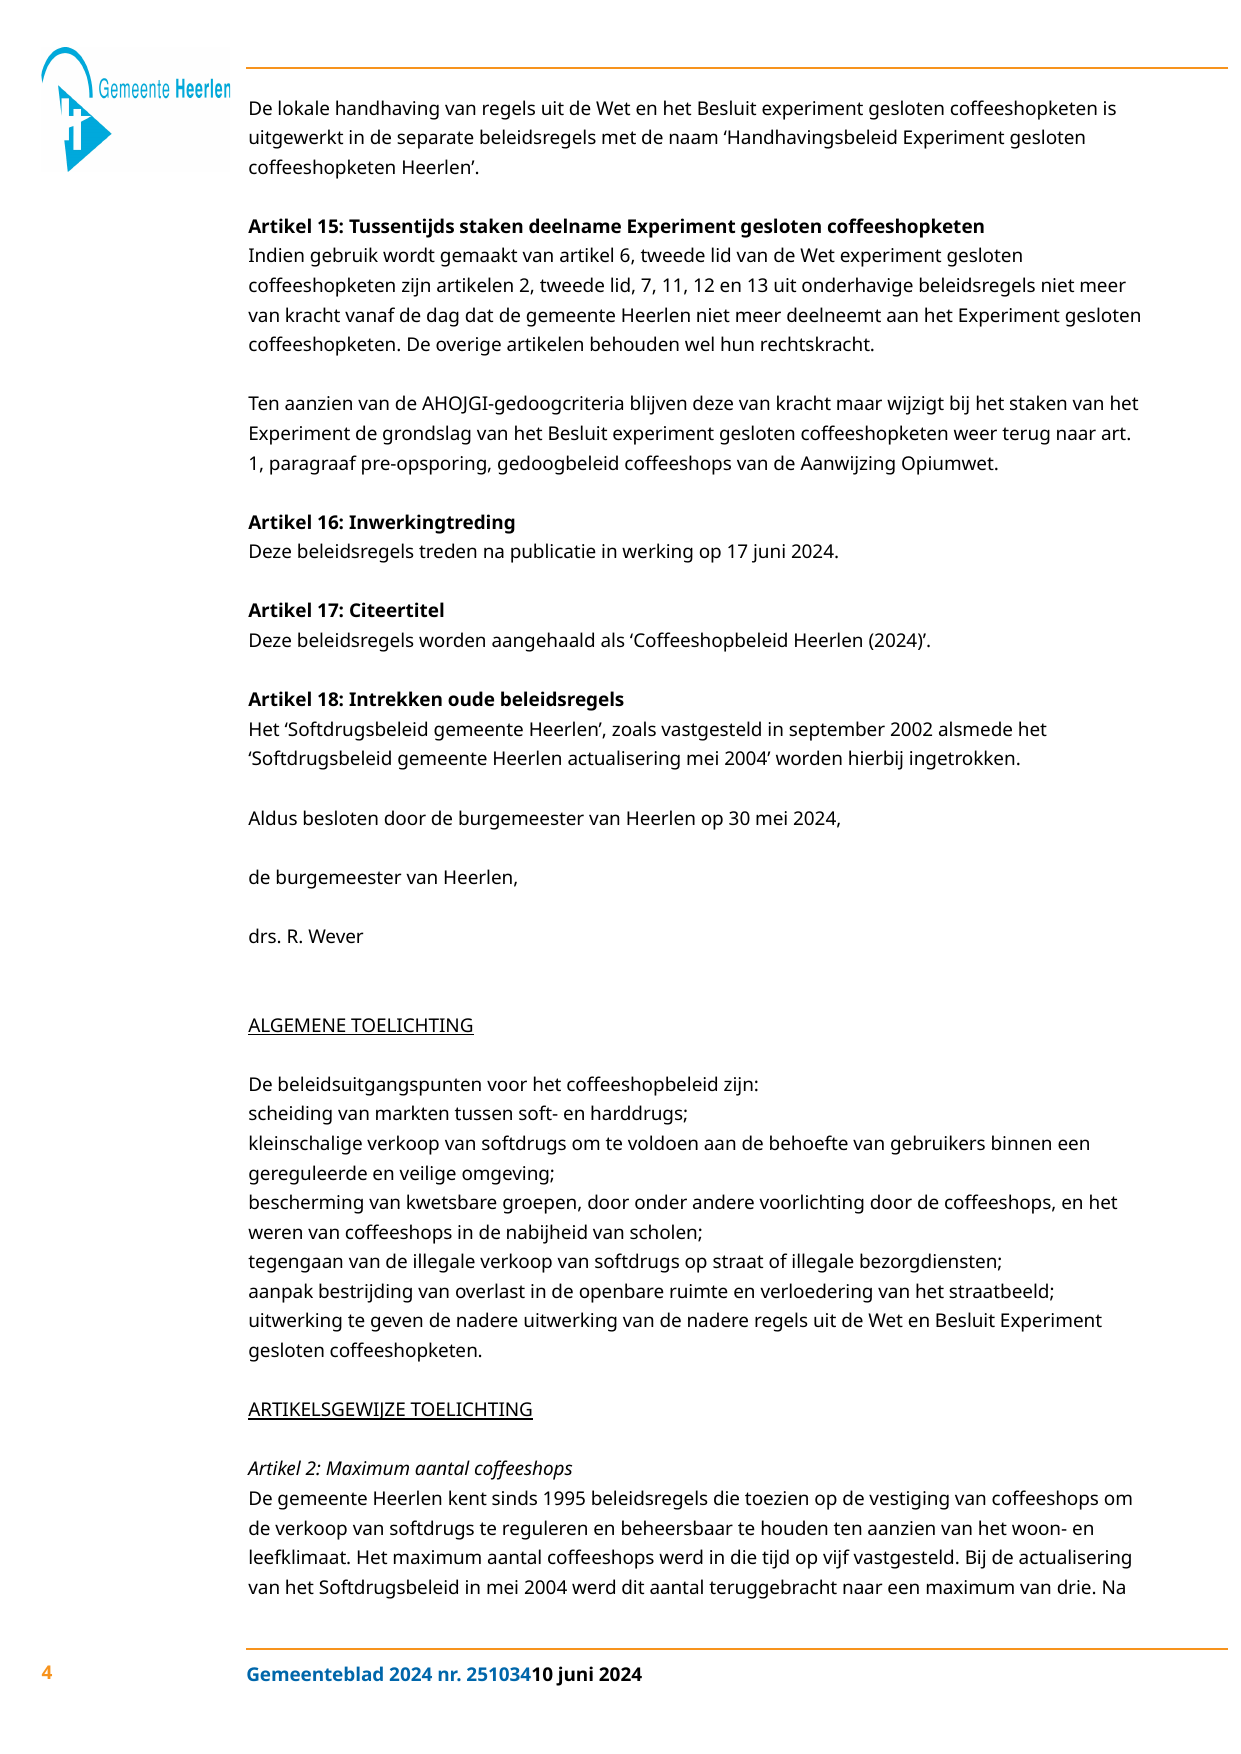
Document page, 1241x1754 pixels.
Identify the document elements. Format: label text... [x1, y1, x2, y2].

text De gemeente Heerlen kent sinds 1995 beleidsregels die toezien op de vestiging van coffeeshops om de verkoop van softdrugs te reguleren en beheersbaar te houden ten aanzien van het woon- en leefklimaat. Het maximum aantal coffeeshops werd in die tijd op vijf vastgesteld. Bij de actualisering van het Softdrugsbeleid in mei 2004 werd dit aantal teruggebracht naar een maximum van drie. Na [248, 1485, 1152, 1600]
text kleinschalige verkoop van softdrugs om te voldoen aan de behoefte van gebruikers binnen een gereguleerde en veilige omgeving; [248, 1130, 1152, 1186]
text De lokale handhaving van regels uit de Wet en het Besluit experiment gesloten coffeeshopketen is uitgewerkt in de separate beleidsregels met de naam ‘Handhavingsbeleid Experiment gesloten coffeeshopketen Heerlen’. [248, 95, 1152, 180]
text Artikel 18: Intrekken oude beleidsregels [248, 686, 1152, 712]
text ALGEMENE TOELICHTING [248, 1012, 1152, 1038]
text bescherming van kwetsbare groepen, door onder andere voorlichting door de coffeeshops, en het weren van coffeeshops in de nabijheid van scholen; [248, 1189, 1152, 1245]
text de burgemeester van Heerlen, [248, 864, 1152, 890]
text ARTIKELSGEWIJZE TOELICHTING [248, 1396, 1152, 1422]
text scheiding van markten tussen soft- en harddrugs; [248, 1101, 1152, 1126]
text tegengaan van de illegale verkoop van softdrugs op straat of illegale bezorgdiensten; [248, 1248, 1152, 1274]
text Ten aanzien van de AHOJGI-gedoogcriteria blijven deze van kracht maar wijzigt bij het staken van het Experiment de grondslag van het Besluit experiment gesloten coffeeshopketen weer terug naar art. 1, paragraaf pre-opsporing, gedoogbeleid coffeeshops van de Aanwijzing Opiumwet. [248, 391, 1152, 476]
text aanpak bestrijding van overlast in de openbare ruimte en verloedering van het straatbeeld; [248, 1278, 1152, 1304]
picture [41, 47, 231, 172]
text Indien gebruik wordt gemaakt van artikel 6, tweede lid van de Wet experiment gesloten coffeeshopketen zijn artikelen 2, tweede lid, 7, 11, 12 en 13 uit onderhavige beleidsregels niet meer van kracht vanaf de dag dat de gemeente Heerlen niet meer deelneemt aan het Experiment gesloten coffeeshopketen. De overige artikelen behouden wel hun rechtskracht. [248, 243, 1152, 357]
text Het ‘Softdrugsbeleid gemeente Heerlen’, zoals vastgesteld in september 2002 alsmede het ‘Softdrugsbeleid gemeente Heerlen actualisering mei 2004’ worden hierbij ingetrokken. [248, 716, 1152, 771]
text Deze beleidsregels treden na publicatie in werking op 17 juni 2024. [248, 538, 1152, 564]
text De beleidsuitgangspunten voor het coffeeshopbeleid zijn: [248, 1071, 1152, 1097]
text uitwerking te geven de nadere uitwerking van de nadere regels uit de Wet en Besluit Experiment gesloten coffeeshopketen. [248, 1308, 1152, 1363]
picture [41, 47, 59, 70]
text Artikel 2: Maximum aantal coffeeshops [248, 1456, 1152, 1481]
text Artikel 15: Tussentijds staken deelname Experiment gesloten coffeeshopketen [248, 213, 1152, 239]
text Deze beleidsregels worden aangehaald als ‘Coffeeshopbeleid Heerlen (2024)’. [248, 627, 1152, 653]
text Artikel 16: Inwerkingtreding [248, 509, 1152, 535]
text drs. R. Wever [248, 923, 1152, 949]
text Artikel 17: Citeertitel [248, 598, 1152, 623]
text Aldus besloten door de burgemeester van Heerlen op 30 mei 2024, [248, 805, 1152, 831]
